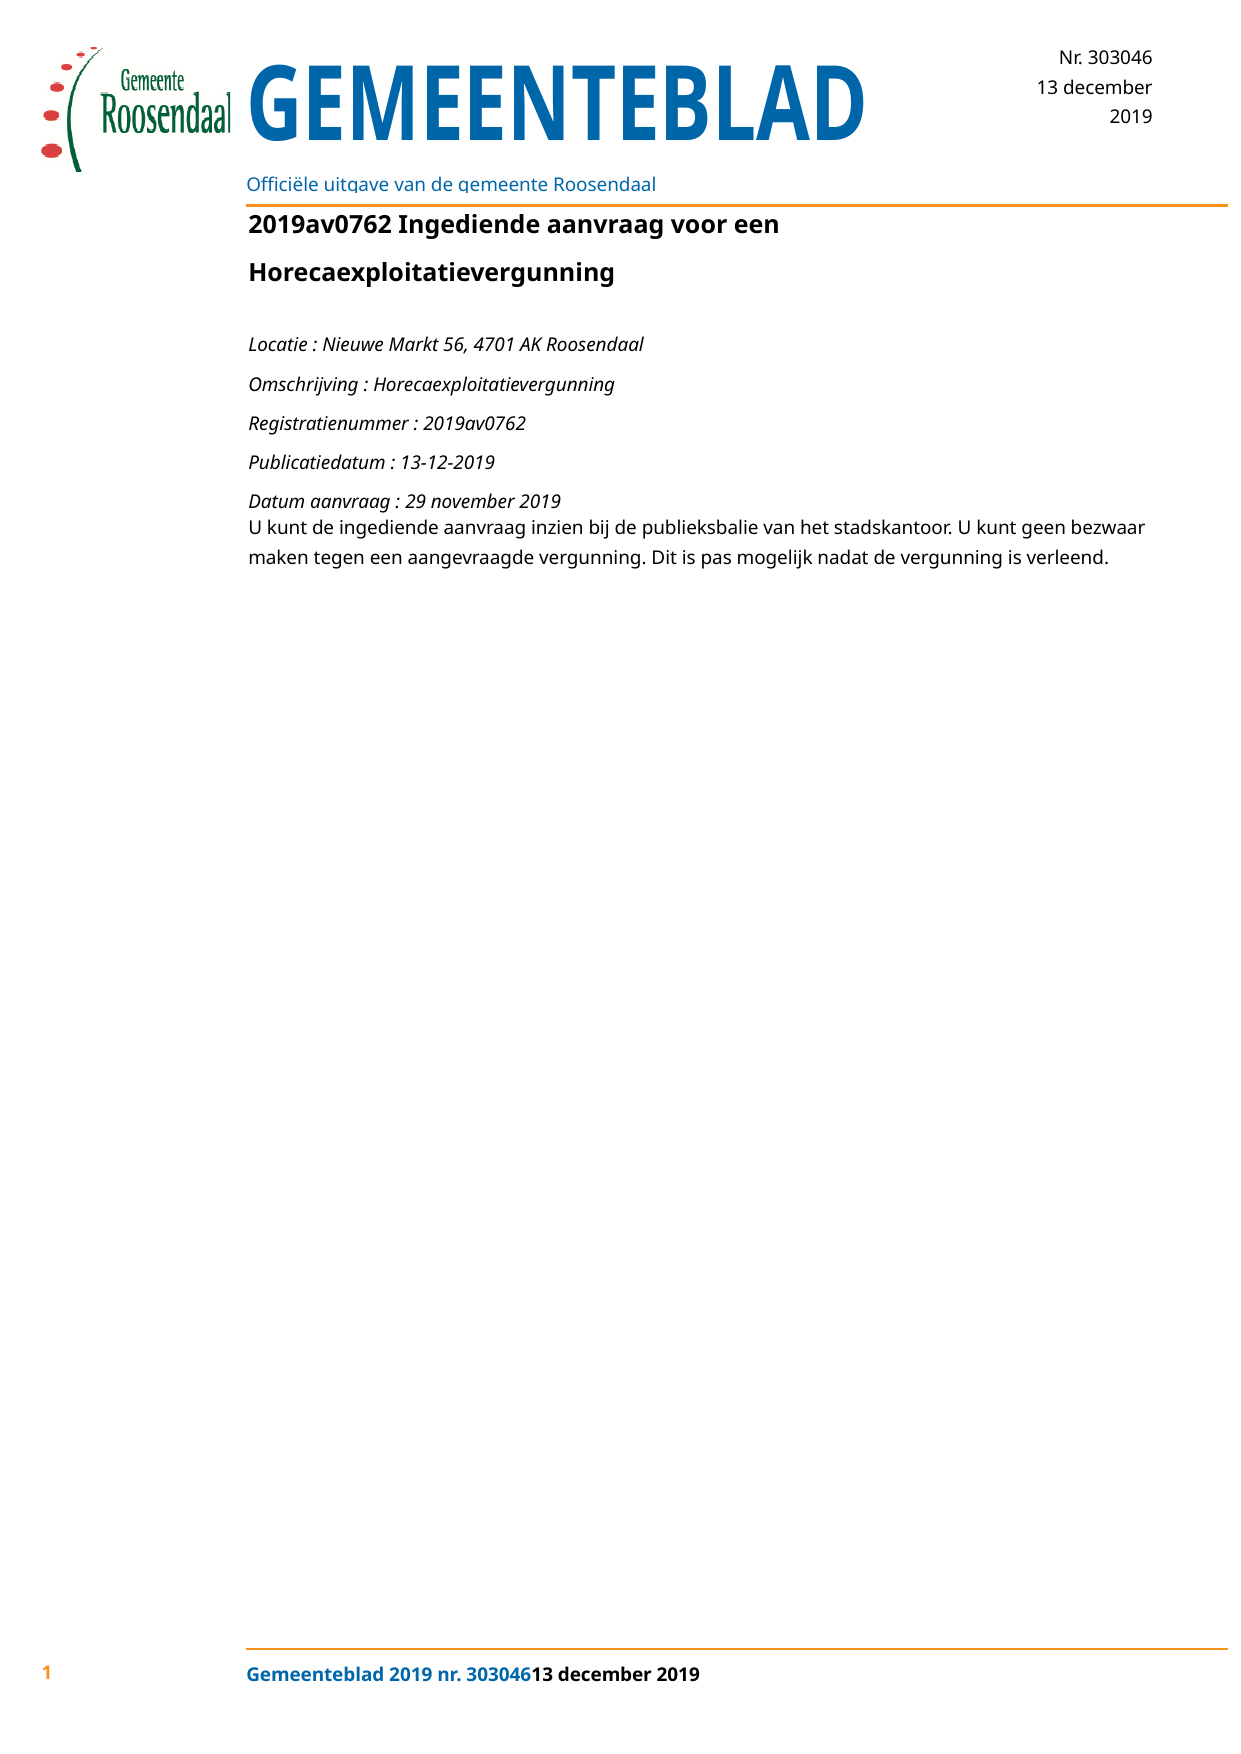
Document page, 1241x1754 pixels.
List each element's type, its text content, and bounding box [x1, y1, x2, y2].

text Datum aanvraag : 29 november 2019 [248, 488, 1152, 514]
text Publicatiedatum : 13-12-2019 [248, 449, 1152, 475]
text U kunt de ingediende aanvraag inzien bij de publieksbalie van het stadskantoor. U kunt geen bezwaar maken tegen een aangevraagde vergunning. Dit is pas mogelijk nadat de vergunning is verleend. [248, 514, 1152, 569]
text 2019av0762 Ingediende aanvraag voor een Horecaexploitatievergunning [248, 207, 1152, 288]
text Omschrijving : Horecaexploitatievergunning [248, 371, 1152, 396]
text Registratienummer : 2019av0762 [248, 410, 1152, 436]
picture [41, 47, 231, 172]
text Locatie : Nieuwe Markt 56, 4701 AK Roosendaal [248, 331, 1152, 357]
